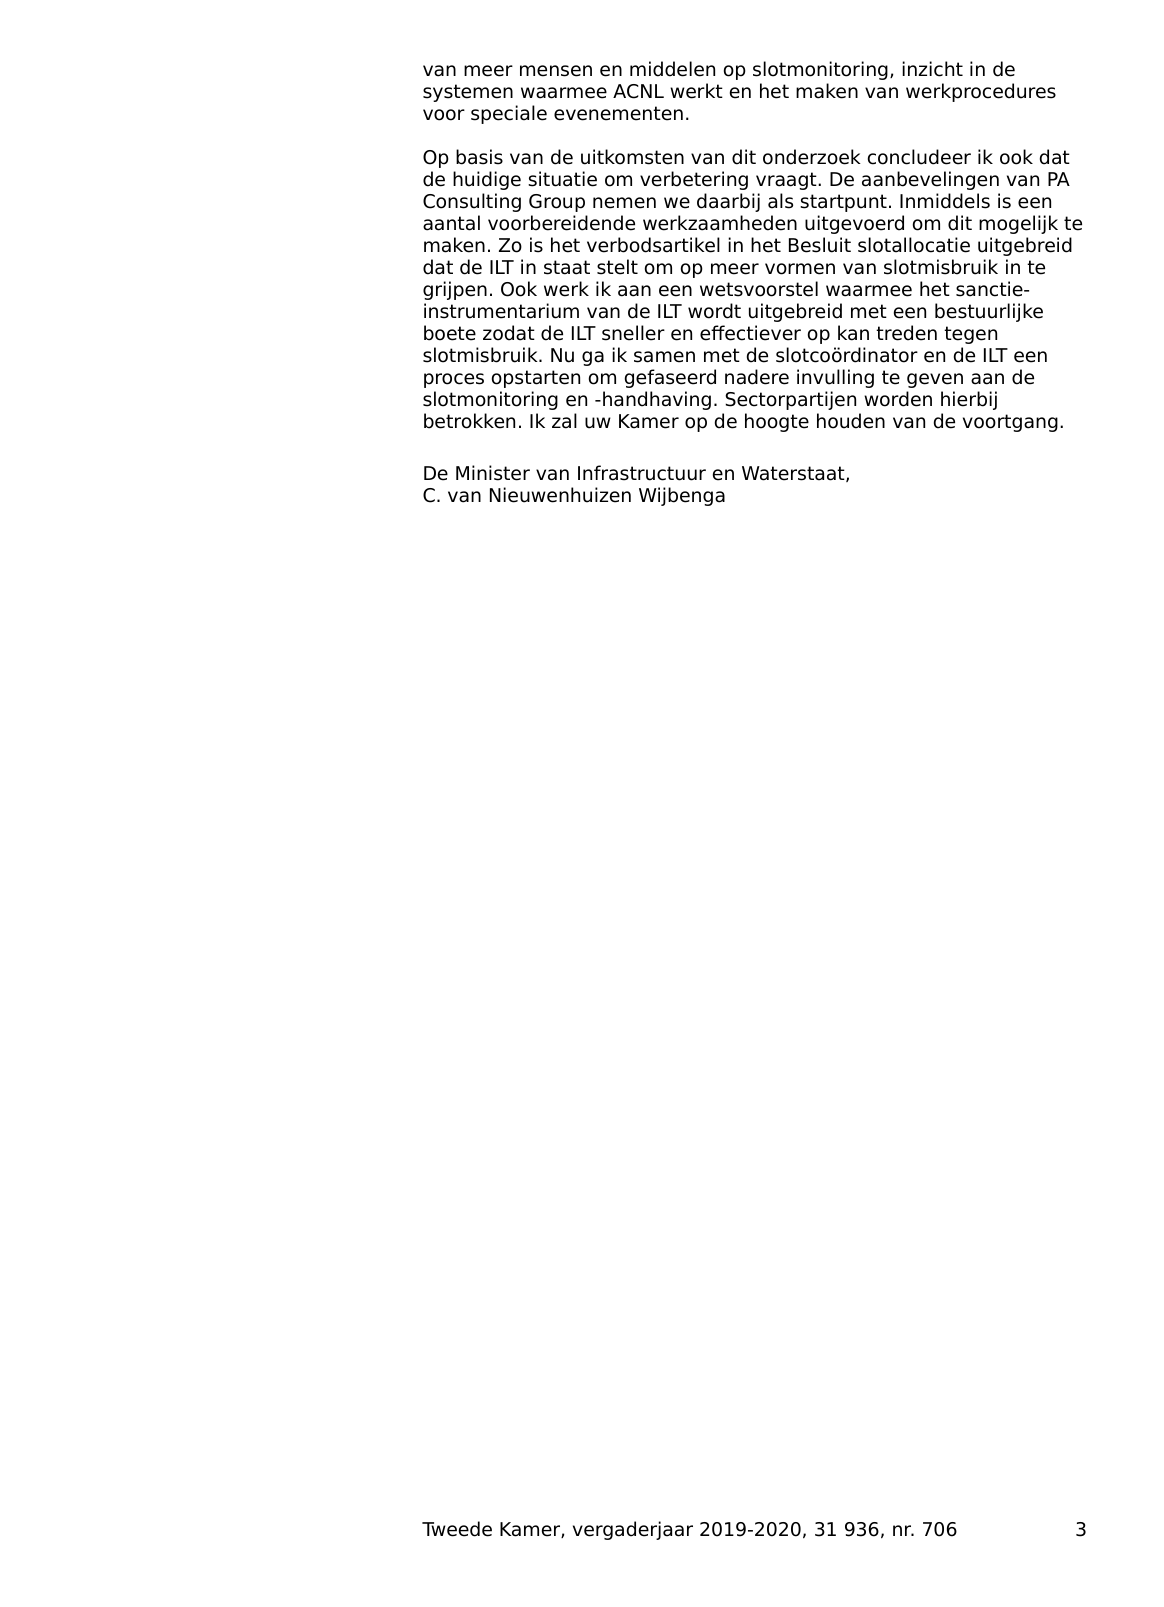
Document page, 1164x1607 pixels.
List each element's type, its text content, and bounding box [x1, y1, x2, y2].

text De Minister van Infrastructuur en Waterstaat, C. van Nieuwenhuizen Wijbenga [422, 463, 1087, 507]
text van meer mensen en middelen op slotmonitoring, inzicht in de systemen waarmee ACNL werkt en het maken van werkprocedures voor speciale evenementen. [422, 59, 1087, 125]
text Op basis van de uitkomsten van dit onderzoek concludeer ik ook dat de huidige situatie om verbetering vraagt. De aanbevelingen van PA Consulting Group nemen we daarbij als startpunt. Inmiddels is een aantal voorbereidende werkzaamheden uitgevoerd om dit mogelijk te maken. Zo is het verbodsartikel in het Besluit slotallocatie uitgebreid dat de ILT in staat stelt om op meer vormen van slotmisbruik in te grijpen. Ook werk ik aan een wetsvoorstel waarmee het sanctie-instrumentarium van de ILT wordt uitgebreid met een bestuurlijke boete zodat de ILT sneller en effectiever op kan treden tegen slotmisbruik. Nu ga ik samen met de slotcoördinator en de ILT een proces opstarten om gefaseerd nadere invulling te geven aan de slotmonitoring en -handhaving. Sectorpartijen worden hierbij betrokken. Ik zal uw Kamer op de hoogte houden van de voortgang. [422, 147, 1087, 433]
